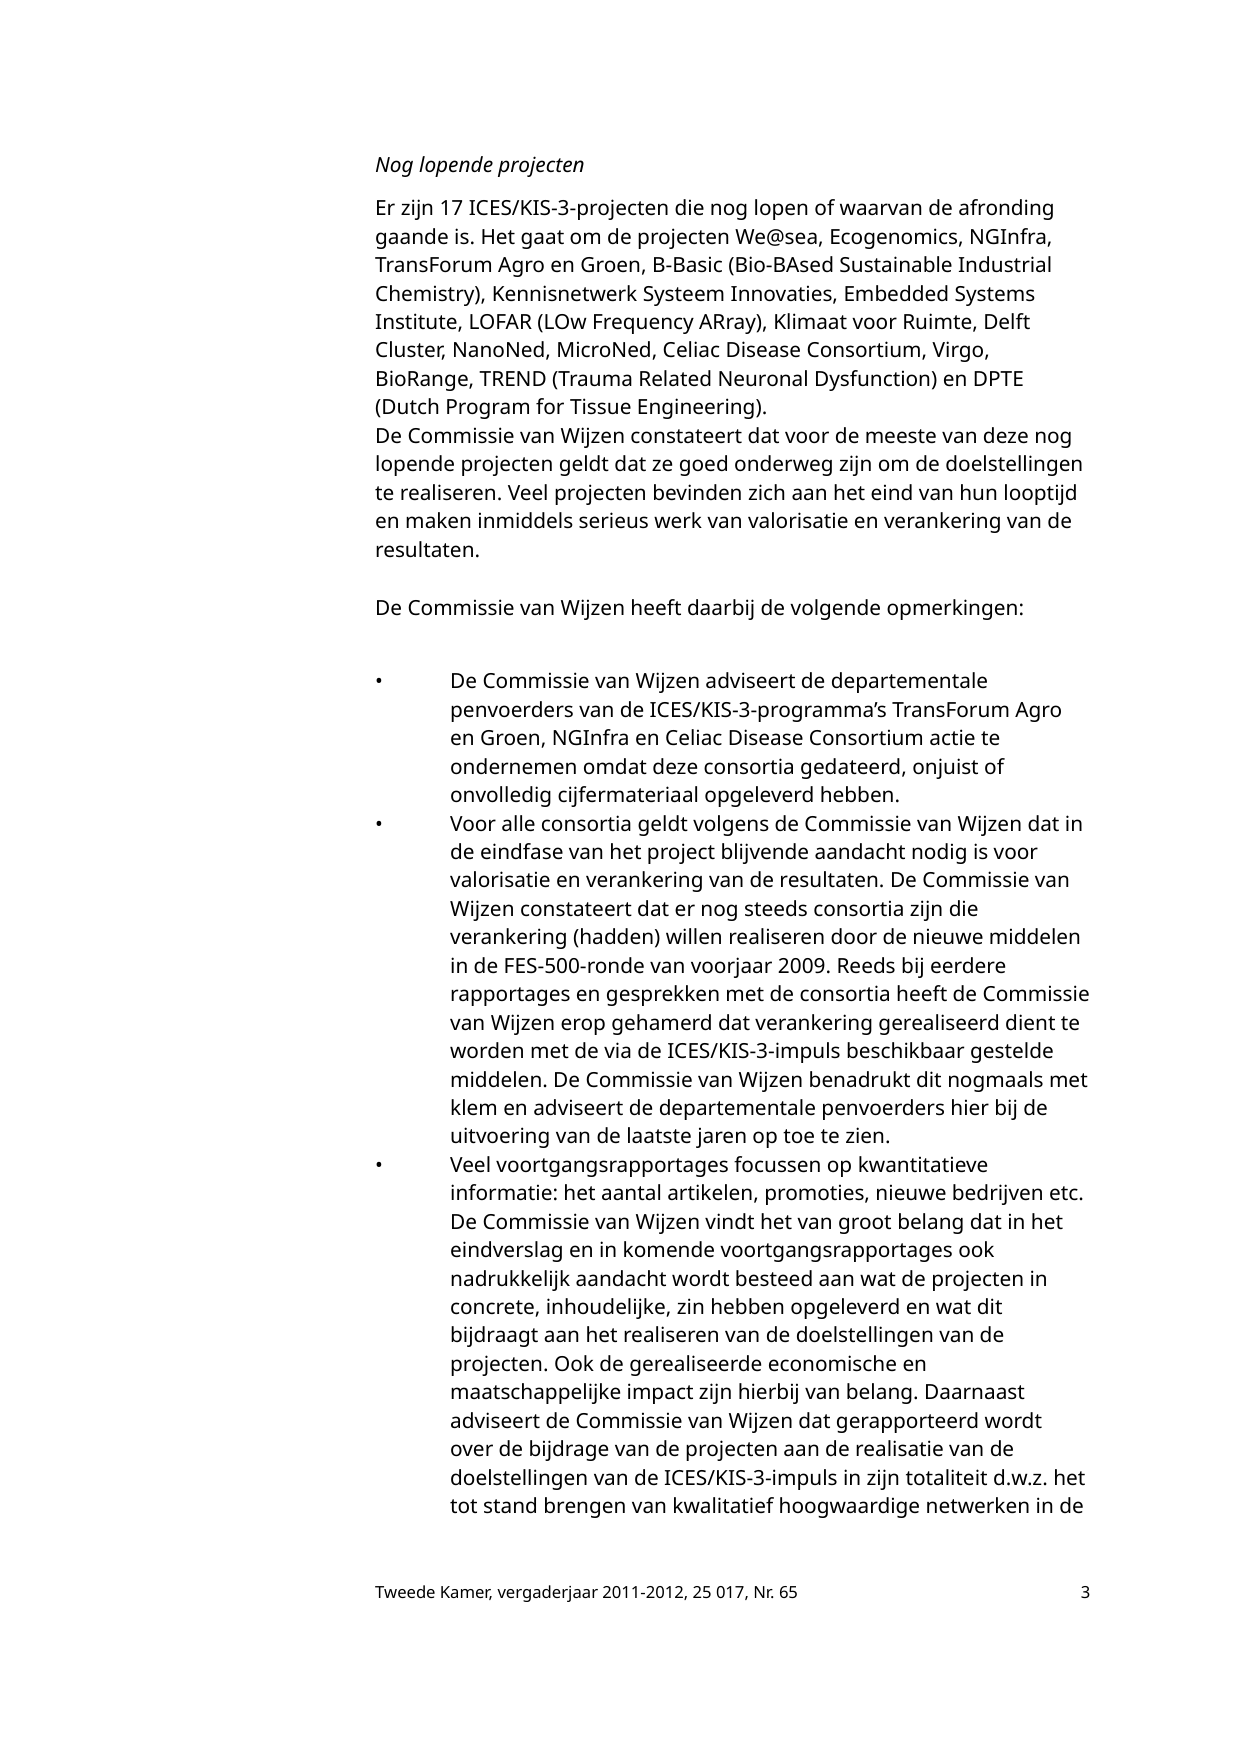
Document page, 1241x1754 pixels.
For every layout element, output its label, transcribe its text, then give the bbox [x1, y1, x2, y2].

text Nog lopende projecten [375, 150, 1090, 178]
text De Commissie van Wijzen heeft daarbij de volgende opmerkingen: [375, 593, 1090, 622]
list De Commissie van Wijzen adviseert de departementale penvoerders van de ICES/KIS-3-programma’s TransForum Agro en Groen, NGInfra en Celiac Disease Consortium actie te ondernemen omdat deze consortia gedateerd, onjuist of onvolledig cijfermateriaal opgeleverd hebben. [375, 667, 1090, 809]
text De Commissie van Wijzen constateert dat voor de meeste van deze nog lopende projecten geldt dat ze goed onderweg zijn om de doelstellingen te realiseren. Veel projecten bevinden zich aan het eind van hun looptijd en maken inmiddels serieus werk van valorisatie en verankering van de resultaten. [375, 421, 1090, 563]
text Er zijn 17 ICES/KIS-3-projecten die nog lopen of waarvan de afronding gaande is. Het gaat om de projecten We@sea, Ecogenomics, NGInfra, TransForum Agro en Groen, B-Basic (Bio-BAsed Sustainable Industrial Chemistry), Kennisnetwerk Systeem Innovaties, Embedded Systems Institute, LOFAR (LOw Frequency ARray), Klimaat voor Ruimte, Delft Cluster, NanoNed, MicroNed, Celiac Disease Consortium, Virgo, BioRange, TREND (Trauma Related Neuronal Dysfunction) en DPTE (Dutch Program for Tissue Engineering). [375, 193, 1090, 421]
list Voor alle consortia geldt volgens de Commissie van Wijzen dat in de eindfase van het project blijvende aandacht nodig is voor valorisatie en verankering van de resultaten. De Commissie van Wijzen constateert dat er nog steeds consortia zijn die verankering (hadden) willen realiseren door de nieuwe middelen in de FES-500-ronde van voorjaar 2009. Reeds bij eerdere rapportages en gesprekken met de consortia heeft de Commissie van Wijzen erop gehamerd dat verankering gerealiseerd dient te worden met de via de ICES/KIS-3-impuls beschikbaar gestelde middelen. De Commissie van Wijzen benadrukt dit nogmaals met klem en adviseert de departementale penvoerders hier bij de uitvoering van de laatste jaren op toe te zien. [375, 809, 1090, 1150]
list Veel voortgangsrapportages focussen op kwantitatieve informatie: het aantal artikelen, promoties, nieuwe bedrijven etc. De Commissie van Wijzen vindt het van groot belang dat in het eindverslag en in komende voortgangsrapportages ook nadrukkelijk aandacht wordt besteed aan wat de projecten in concrete, inhoudelijke, zin hebben opgeleverd en wat dit bijdraagt aan het realiseren van de doelstellingen van de projecten. Ook de gerealiseerde economische en maatschappelijke impact zijn hierbij van belang. Daarnaast adviseert de Commissie van Wijzen dat gerapporteerd wordt over de bijdrage van de projecten aan de realisatie van de doelstellingen van de ICES/KIS-3-impuls in zijn totaliteit d.w.z. het tot stand brengen van kwalitatief hoogwaardige netwerken in de [375, 1150, 1090, 1520]
